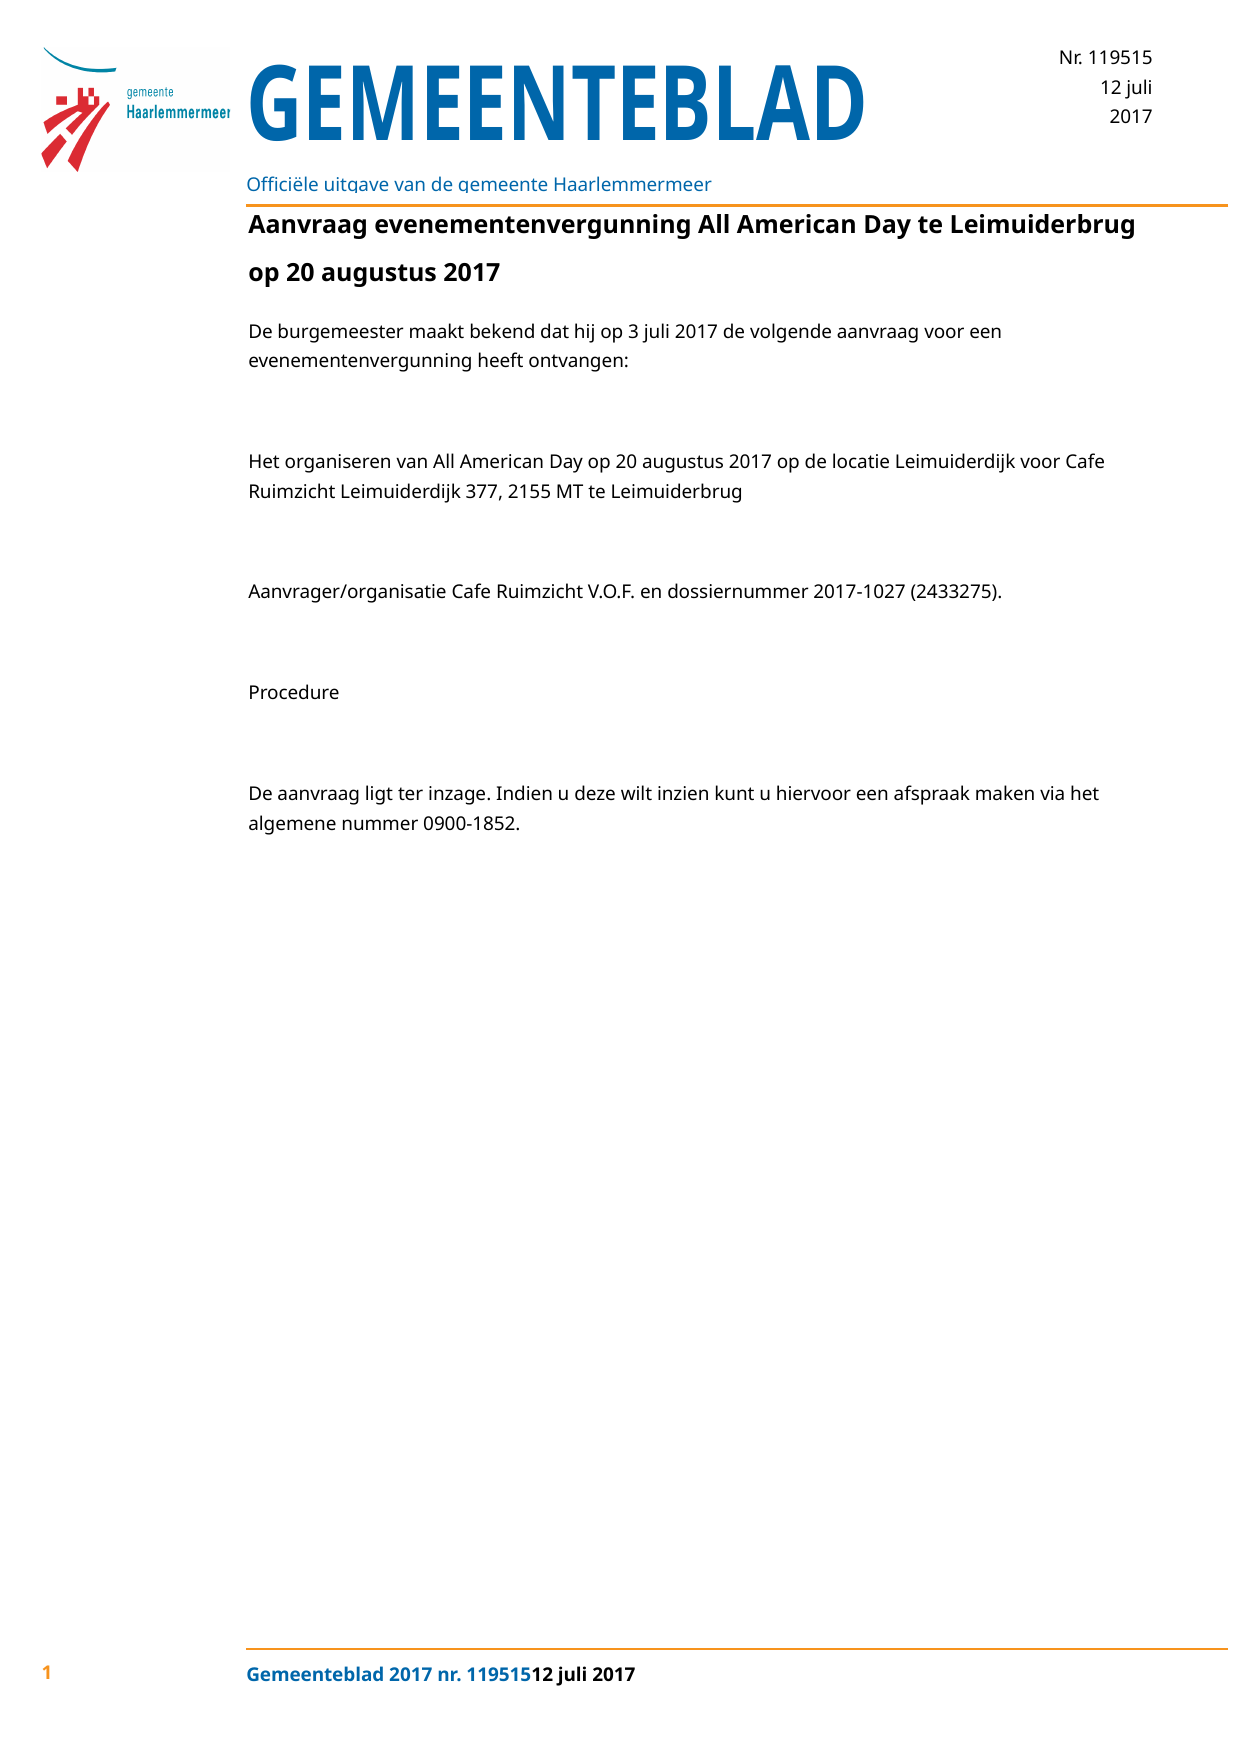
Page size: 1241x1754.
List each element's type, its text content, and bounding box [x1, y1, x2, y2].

text De burgemeester maakt bekend dat hij op 3 juli 2017 de volgende aanvraag voor een evenementenvergunning heeft ontvangen: [248, 318, 1152, 373]
picture [41, 47, 231, 172]
text De aanvraag ligt ter inzage. Indien u deze wilt inzien kunt u hiervoor een afspraak maken via het algemene nummer 0900-1852. [248, 780, 1152, 836]
text Procedure [248, 679, 1152, 705]
text Aanvraag evenementenvergunning All American Day te Leimuiderbrug op 20 augustus 2017 [248, 207, 1152, 288]
text Het organiseren van All American Day op 20 augustus 2017 op de locatie Leimuiderdijk voor Cafe Ruimzicht Leimuiderdijk 377, 2155 MT te Leimuiderbrug [248, 448, 1152, 504]
text Aanvrager/organisatie Cafe Ruimzicht V.O.F. en dossiernummer 2017-1027 (2433275). [248, 579, 1152, 604]
